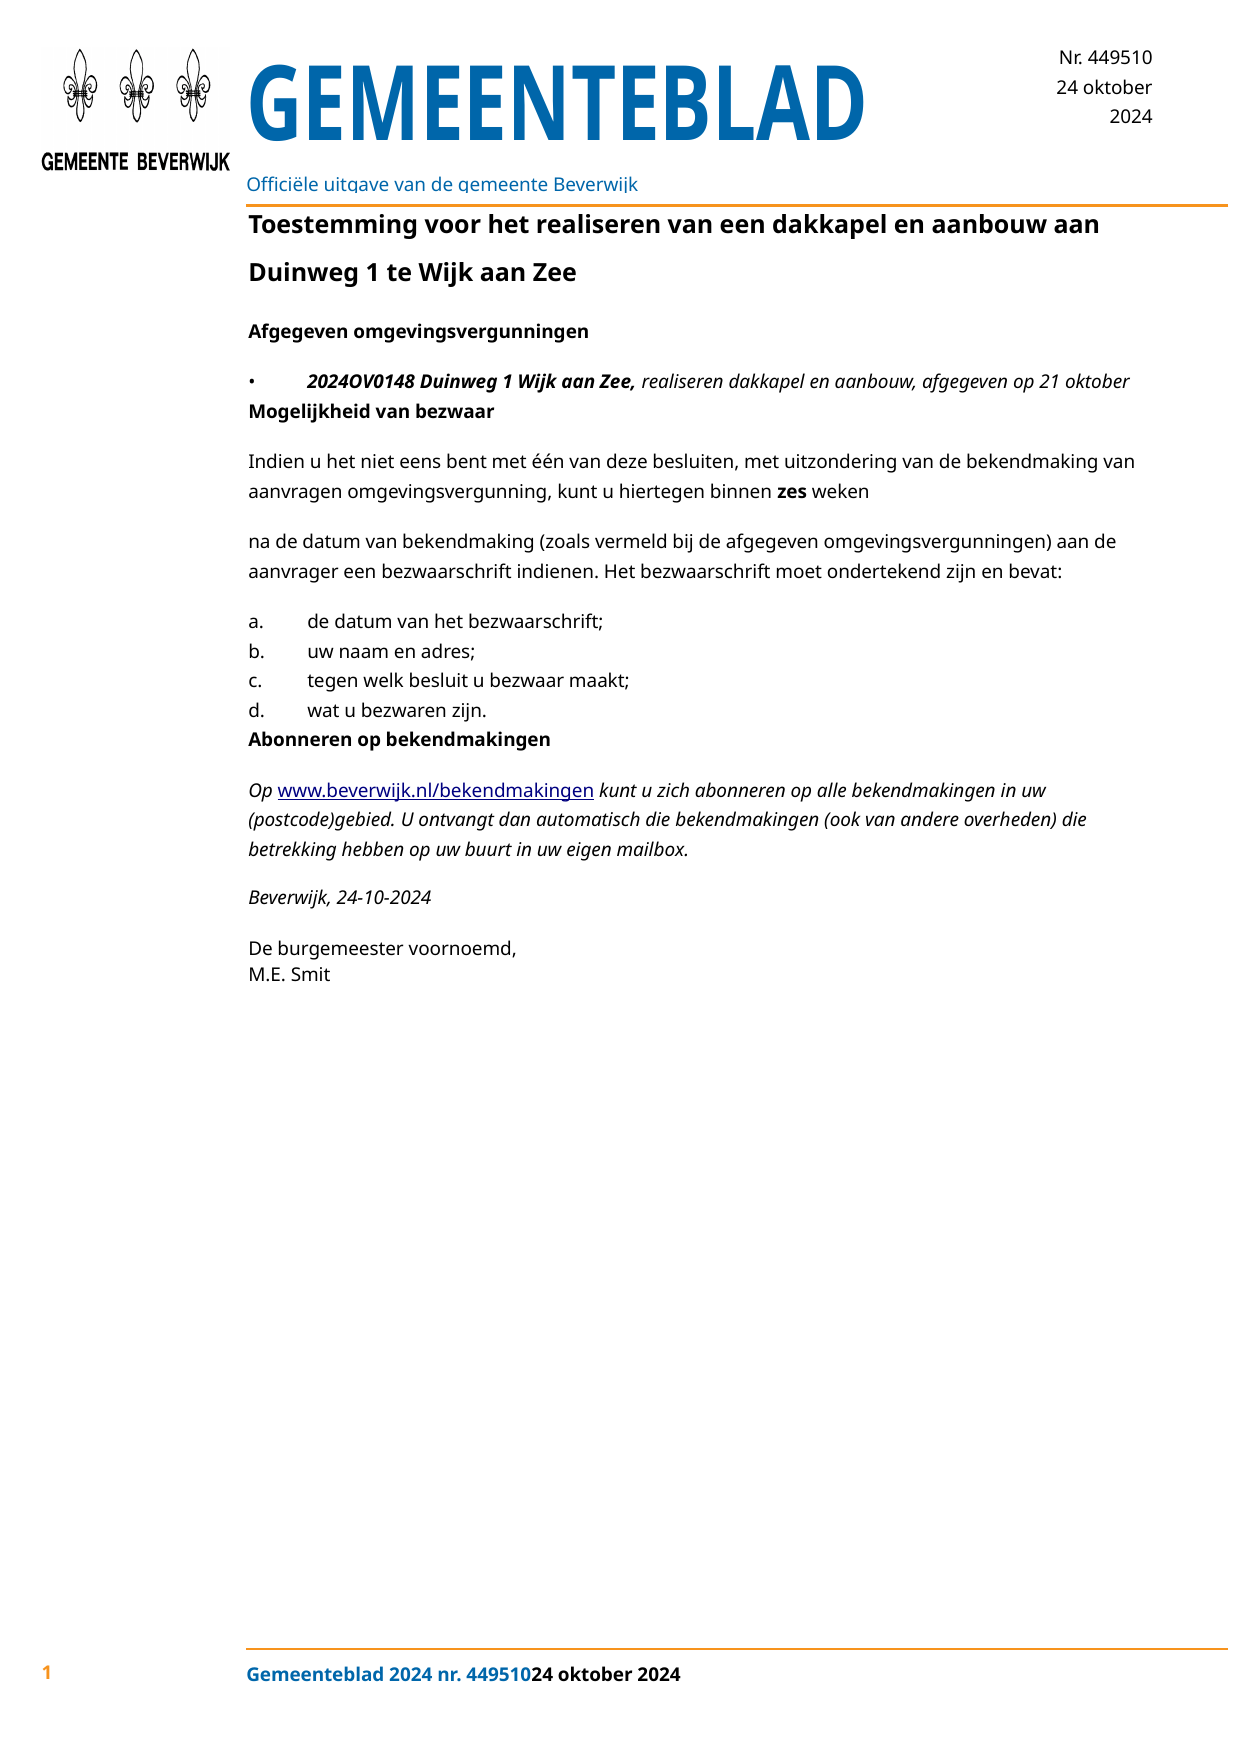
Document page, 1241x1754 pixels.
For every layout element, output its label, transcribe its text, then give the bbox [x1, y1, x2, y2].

text M.E. Smit [248, 961, 1152, 987]
text Indien u het niet eens bent met één van deze besluiten, met uitzondering van de bekendmaking van aanvragen omgevingsvergunning, kunt u hiertegen binnen zes weken [248, 448, 1152, 504]
text Toestemming voor het realiseren van een dakkapel en aanbouw aan Duinweg 1 te Wijk aan Zee [248, 207, 1152, 288]
text Op www.beverwijk.nl/bekendmakingen kunt u zich abonneren op alle bekendmakingen in uw (postcode)gebied. U ontvangt dan automatisch die bekendmakingen (ook van andere overheden) die betrekking hebben op uw buurt in uw eigen mailbox. [248, 777, 1152, 862]
text Afgegeven omgevingsvergunningen [248, 318, 1152, 344]
list de datum van het bezwaarschrift; [248, 608, 1152, 634]
list 2024OV0148 Duinweg 1 Wijk aan Zee, realiseren dakkapel en aanbouw, afgegeven op 21 oktober [248, 368, 1152, 394]
text De burgemeester voornoemd, [248, 936, 1152, 961]
list uw naam en adres; [248, 638, 1152, 664]
text na de datum van bekendmaking (zoals vermeld bij de afgegeven omgevingsvergunningen) aan de aanvrager een bezwaarschrift indienen. Het bezwaarschrift moet ondertekend zijn en bevat: [248, 528, 1152, 584]
list wat u bezwaren zijn. [248, 697, 1152, 723]
text Mogelijkheid van bezwaar [248, 398, 1152, 424]
list tegen welk besluit u bezwaar maakt; [248, 667, 1152, 693]
text Abonneren op bekendmakingen [248, 727, 1152, 752]
text Beverwijk, 24-10-2024 [248, 884, 1152, 910]
picture [41, 47, 231, 172]
